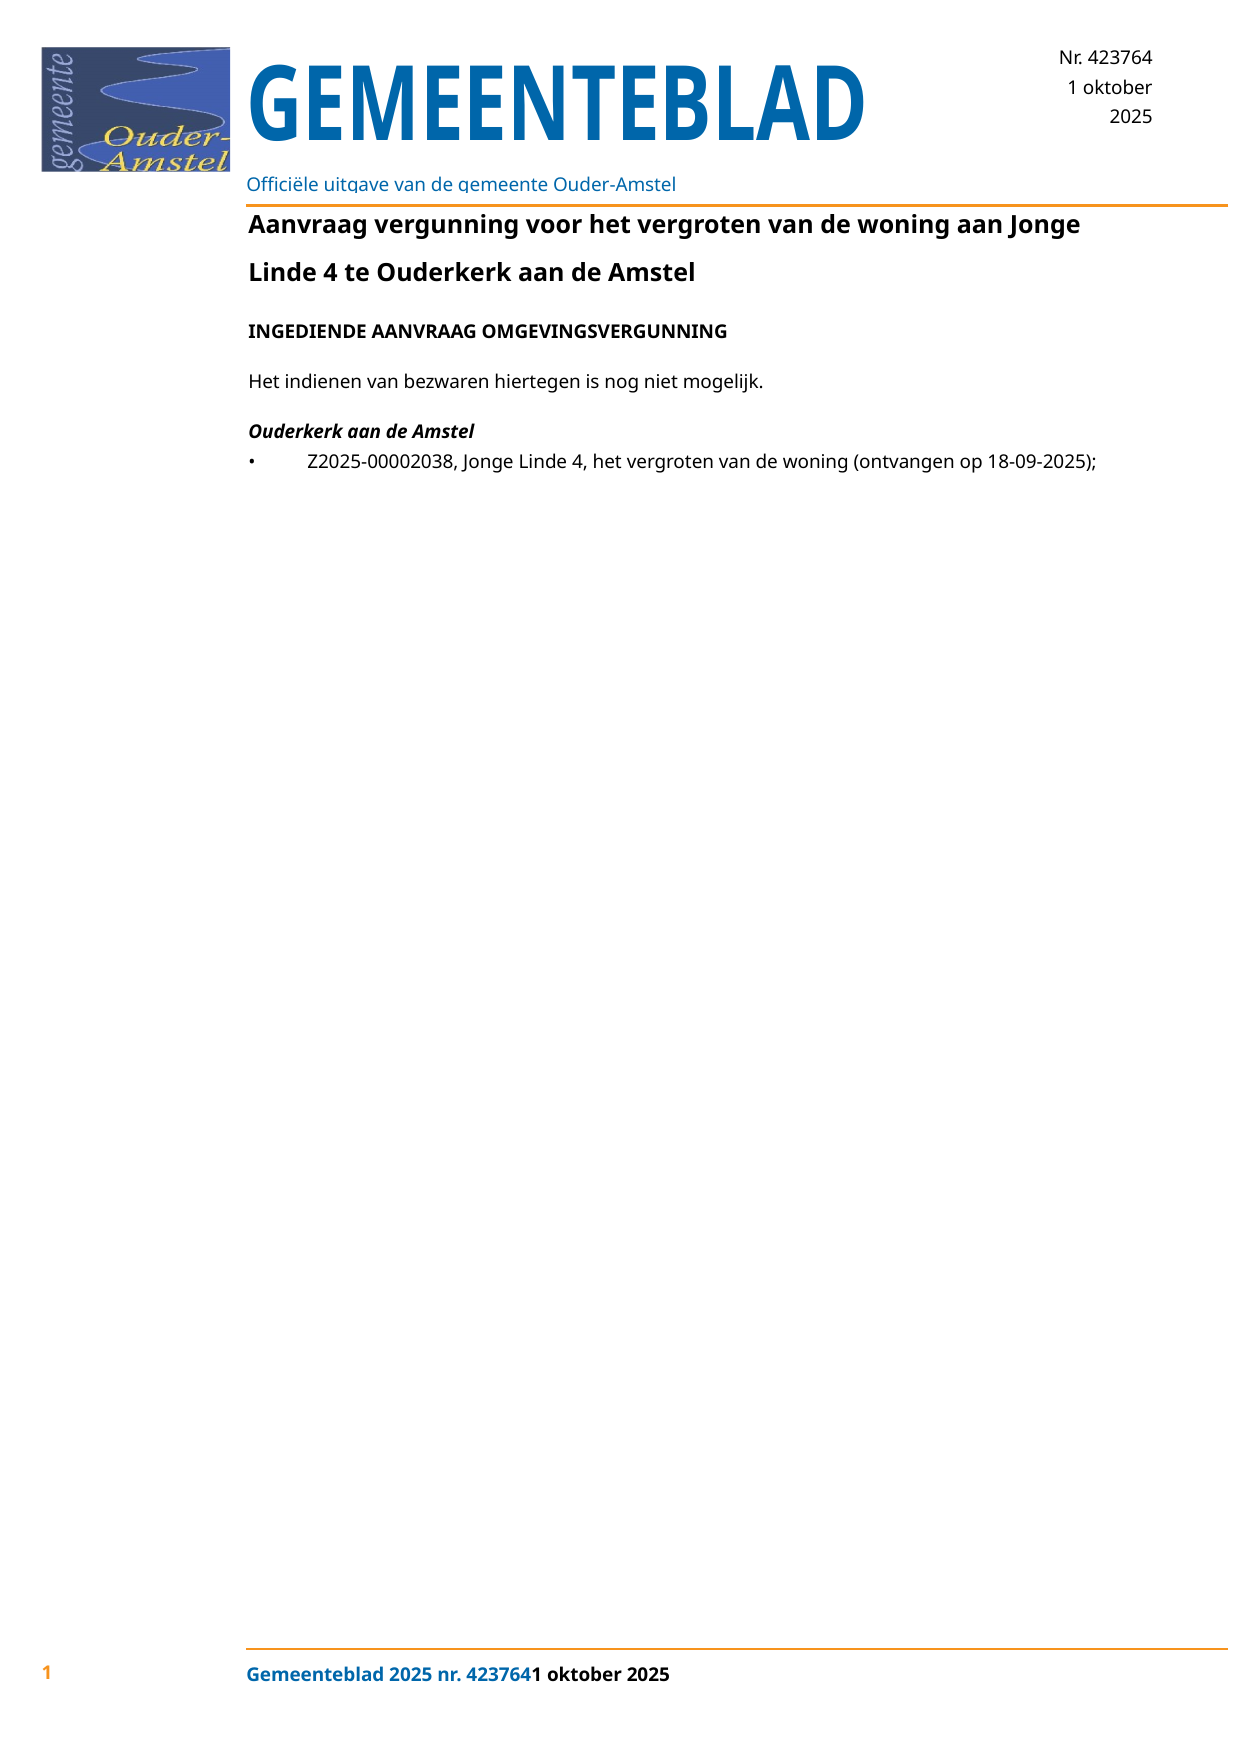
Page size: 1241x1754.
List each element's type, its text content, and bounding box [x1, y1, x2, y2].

text Het indienen van bezwaren hiertegen is nog niet mogelijk. [248, 368, 1152, 394]
list Z2025-00002038, Jonge Linde 4, het vergroten van de woning (ontvangen op 18-09-2025); [248, 448, 1152, 474]
text INGEDIENDE AANVRAAG OMGEVINGSVERGUNNING [248, 318, 1152, 344]
text Aanvraag vergunning voor het vergroten van de woning aan Jonge Linde 4 te Ouderkerk aan de Amstel [248, 207, 1152, 288]
picture [41, 47, 231, 172]
text Ouderkerk aan de Amstel [248, 419, 1152, 444]
